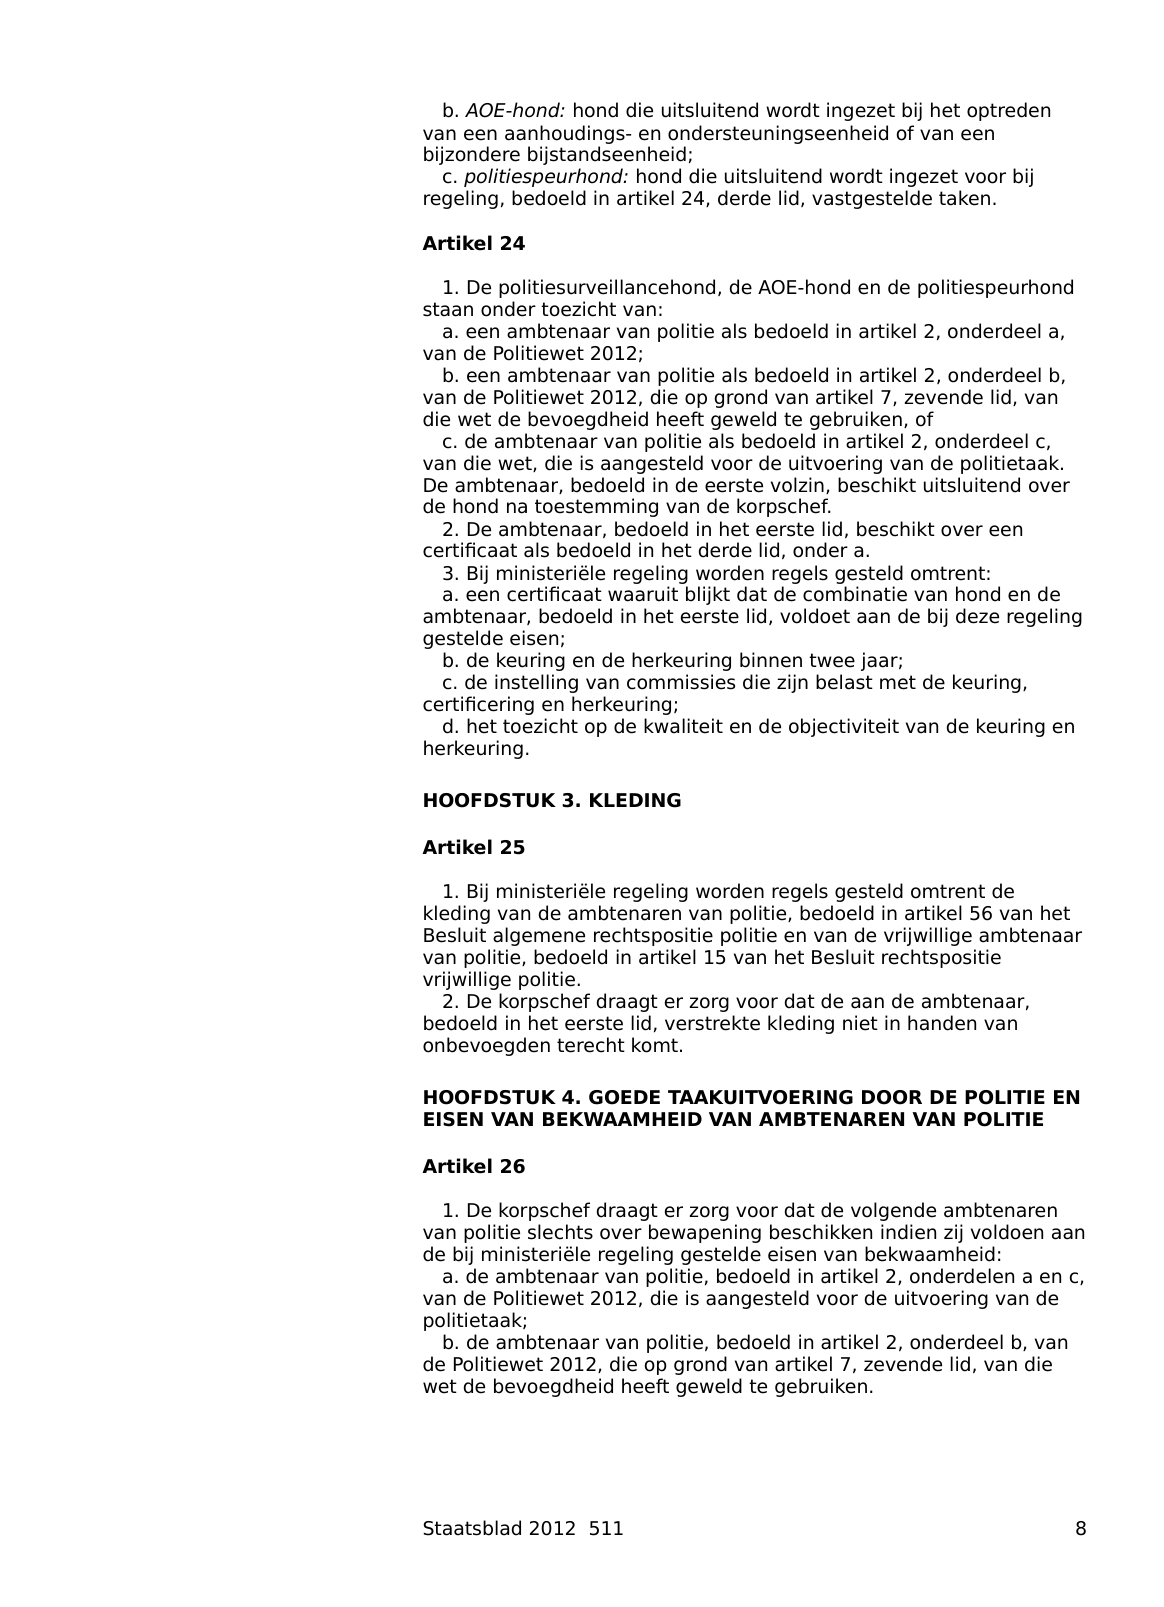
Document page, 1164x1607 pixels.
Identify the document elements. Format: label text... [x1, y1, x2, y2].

text 1. Bij ministeriële regeling worden regels gesteld omtrent de kleding van de ambtenaren van politie, bedoeld in artikel 56 van het Besluit algemene rechtspositie politie en van de vrijwillige ambtenaar van politie, bedoeld in artikel 15 van het Besluit rechtspositie vrijwillige politie. [422, 881, 1087, 991]
text 3. Bij ministeriële regeling worden regels gesteld omtrent: [422, 562, 1087, 584]
text 2. De korpschef draagt er zorg voor dat de aan de ambtenaar, bedoeld in het eerste lid, verstrekte kleding niet in handen van onbevoegden terecht komt. [422, 991, 1087, 1057]
subtitle Artikel 26 [422, 1156, 1087, 1178]
text 2. De ambtenaar, bedoeld in het eerste lid, beschikt over een certificaat als bedoeld in het derde lid, onder a. [422, 518, 1087, 562]
text c. politiespeurhond: hond die uitsluitend wordt ingezet voor bij regeling, bedoeld in artikel 24, derde lid, vastgestelde taken. [422, 166, 1087, 210]
subtitle Artikel 25 [422, 837, 1087, 859]
text b. AOE-hond: hond die uitsluitend wordt ingezet bij het optreden van een aanhoudings- en ondersteuningseenheid of van een bijzondere bijstandseenheid; [422, 100, 1087, 166]
text a. een certificaat waaruit blijkt dat de combinatie van hond en de ambtenaar, bedoeld in het eerste lid, voldoet aan de bij deze regeling gestelde eisen; [422, 584, 1087, 650]
subtitle HOOFDSTUK 3. KLEDING [422, 790, 1087, 812]
text b. een ambtenaar van politie als bedoeld in artikel 2, onderdeel b, van de Politiewet 2012, die op grond van artikel 7, zevende lid, van die wet de bevoegdheid heeft geweld te gebruiken, of [422, 364, 1087, 431]
text b. de ambtenaar van politie, bedoeld in artikel 2, onderdeel b, van de Politiewet 2012, die op grond van artikel 7, zevende lid, van die wet de bevoegdheid heeft geweld te gebruiken. [422, 1332, 1087, 1398]
text c. de ambtenaar van politie als bedoeld in artikel 2, onderdeel c, van die wet, die is aangesteld voor de uitvoering van de politietaak. De ambtenaar, bedoeld in de eerste volzin, beschikt uitsluitend over de hond na toestemming van de korpschef. [422, 431, 1087, 518]
text 1. De korpschef draagt er zorg voor dat de volgende ambtenaren van politie slechts over bewapening beschikken indien zij voldoen aan de bij ministeriële regeling gestelde eisen van bekwaamheid: [422, 1200, 1087, 1266]
text a. een ambtenaar van politie als bedoeld in artikel 2, onderdeel a, van de Politiewet 2012; [422, 321, 1087, 364]
subtitle Artikel 24 [422, 232, 1087, 254]
subtitle HOOFDSTUK 4. GOEDE TAAKUITVOERING DOOR DE POLITIE EN EISEN VAN BEKWAAMHEID VAN AMBTENAREN VAN POLITIE [422, 1087, 1087, 1131]
text d. het toezicht op de kwaliteit en de objectiviteit van de keuring en herkeuring. [422, 716, 1087, 760]
text b. de keuring en de herkeuring binnen twee jaar; [422, 650, 1087, 672]
text c. de instelling van commissies die zijn belast met de keuring, certificering en herkeuring; [422, 672, 1087, 716]
text 1. De politiesurveillancehond, de AOE-hond en de politiespeurhond staan onder toezicht van: [422, 277, 1087, 321]
text a. de ambtenaar van politie, bedoeld in artikel 2, onderdelen a en c, van de Politiewet 2012, die is aangesteld voor de uitvoering van de politietaak; [422, 1266, 1087, 1332]
